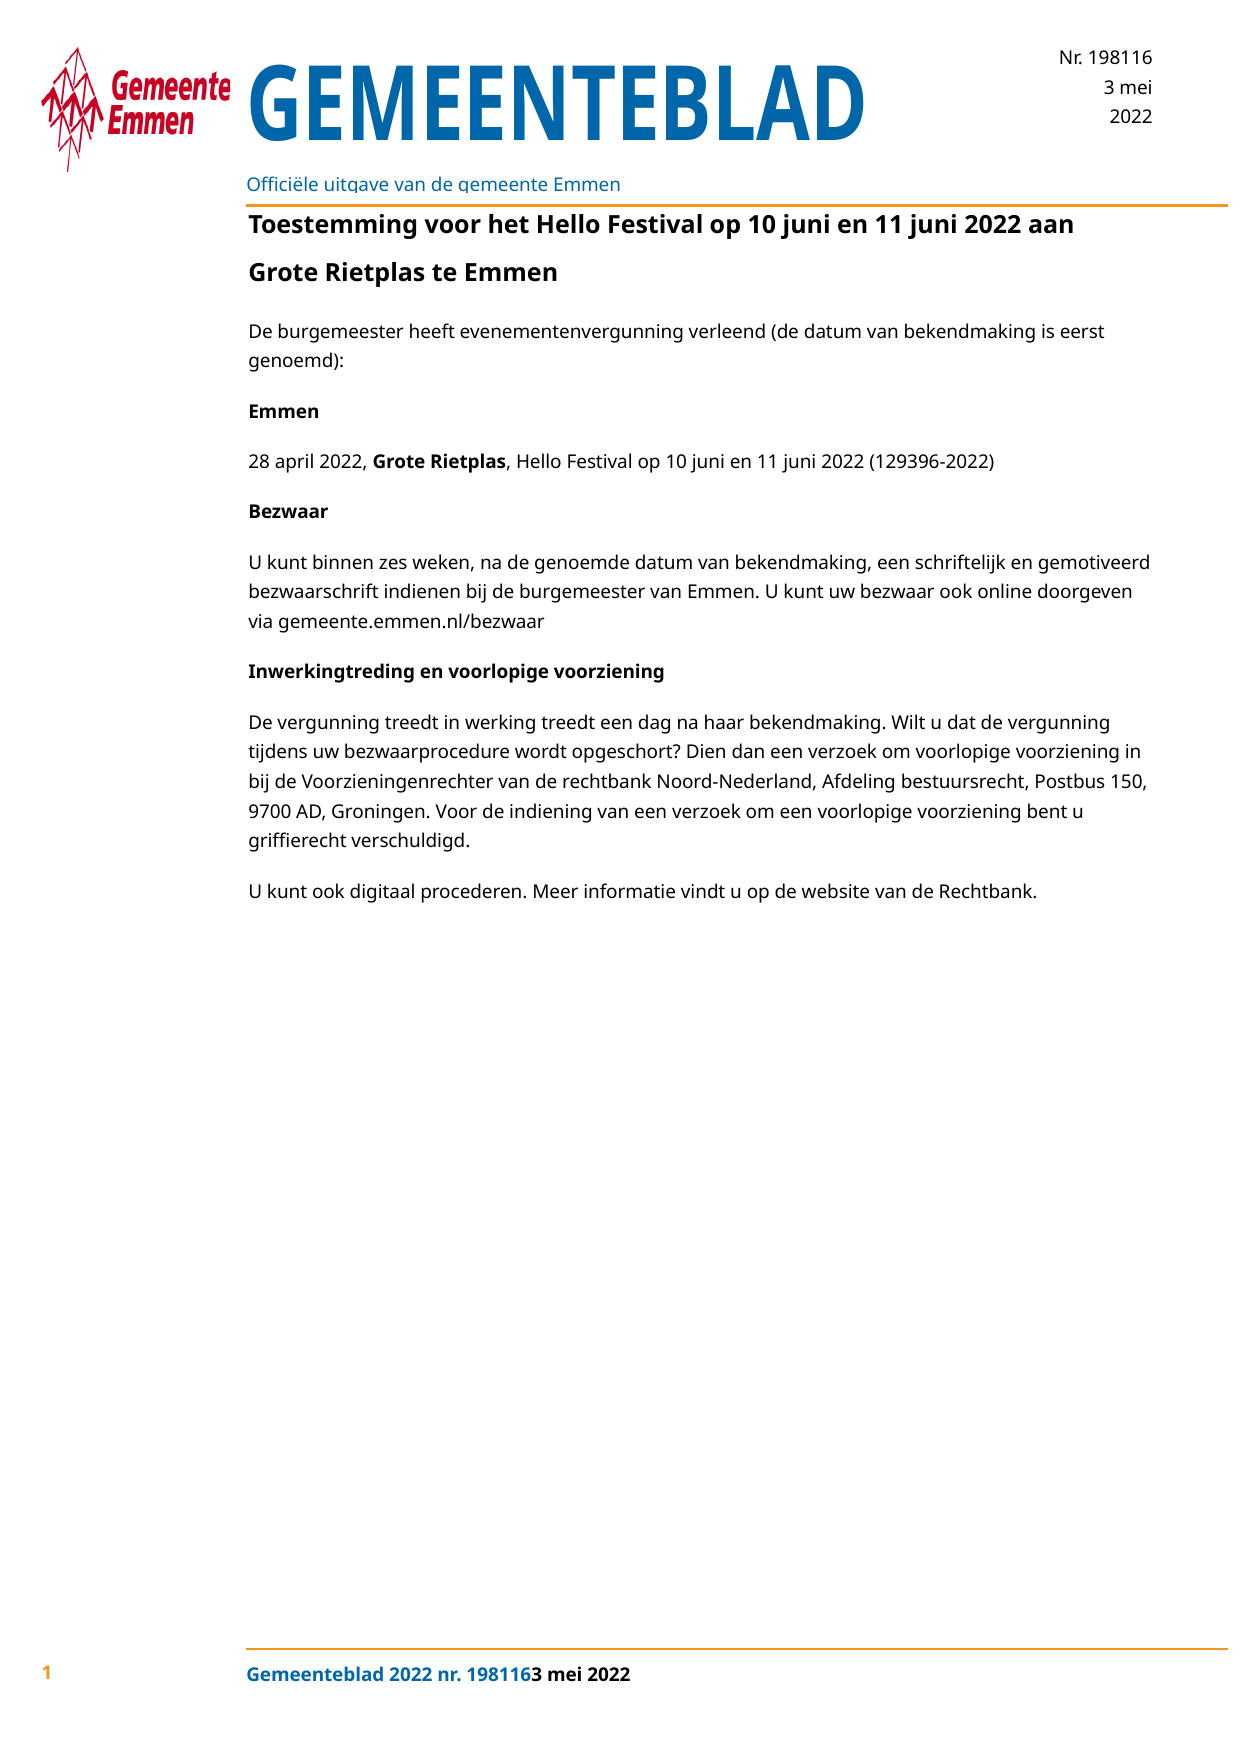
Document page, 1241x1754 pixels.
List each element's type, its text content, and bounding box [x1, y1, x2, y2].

text U kunt binnen zes weken, na de genoemde datum van bekendmaking, een schriftelijk en gemotiveerd bezwaarschrift indienen bij de burgemeester van Emmen. U kunt uw bezwaar ook online doorgeven via gemeente.emmen.nl/bezwaar [248, 549, 1152, 634]
text Inwerkingtreding en voorlopige voorziening [248, 659, 1152, 684]
text 28 april 2022, Grote Rietplas, Hello Festival op 10 juni en 11 juni 2022 (129396-2022) [248, 448, 1152, 474]
text U kunt ook digitaal procederen. Meer informatie vindt u op de website van de Rechtbank. [248, 878, 1152, 904]
text De burgemeester heeft evenementenvergunning verleend (de datum van bekendmaking is eerst genoemd): [248, 318, 1152, 373]
text De vergunning treedt in werking treedt een dag na haar bekendmaking. Wilt u dat de vergunning tijdens uw bezwaarprocedure wordt opgeschort? Dien dan een verzoek om voorlopige voorziening in bij de Voorzieningenrechter van de rechtbank Noord-Nederland, Afdeling bestuursrecht, Postbus 150, 9700 AD, Groningen. Voor de indiening van een verzoek om een voorlopige voorziening bent u griffierecht verschuldigd. [248, 709, 1152, 853]
picture [41, 47, 231, 172]
text Toestemming voor het Hello Festival op 10 juni en 11 juni 2022 aan Grote Rietplas te Emmen [248, 207, 1152, 288]
text Bezwaar [248, 499, 1152, 524]
text Emmen [248, 398, 1152, 424]
